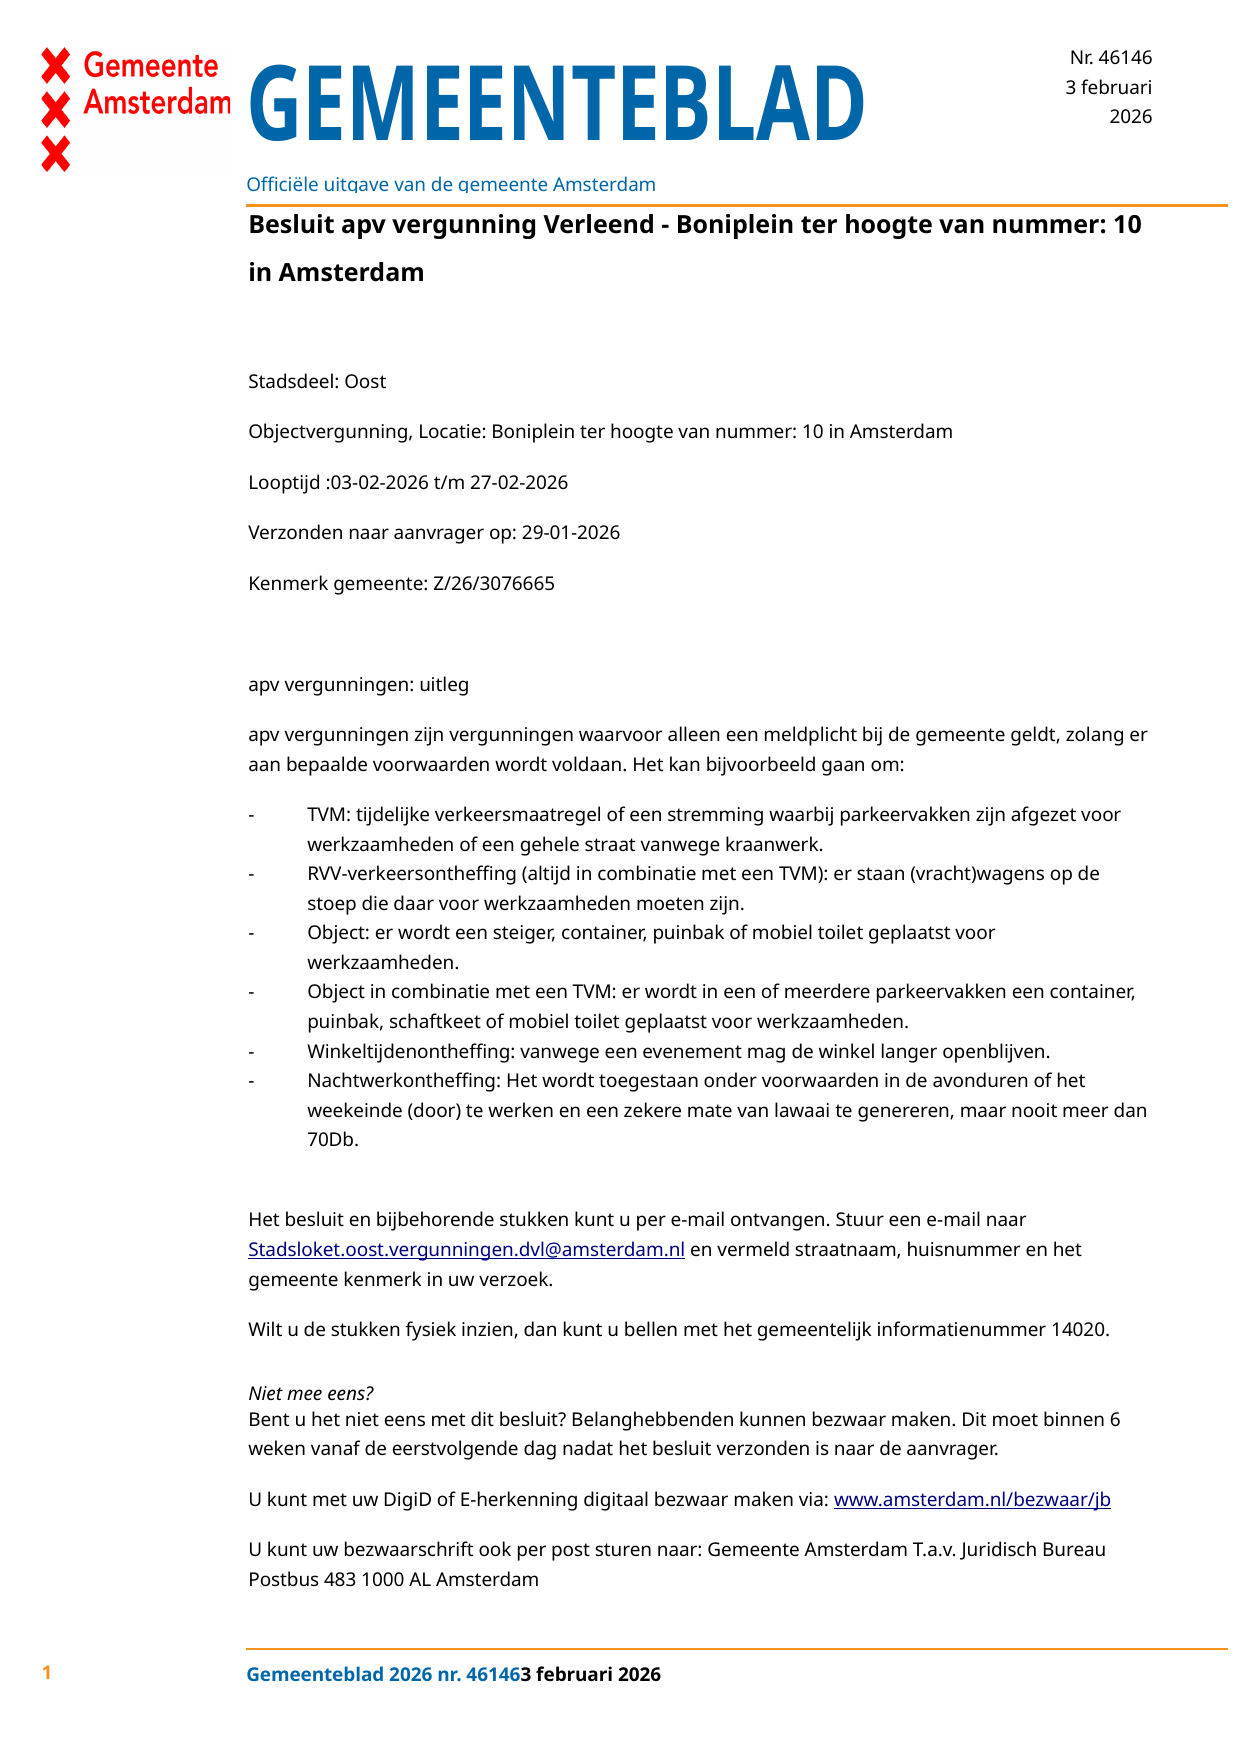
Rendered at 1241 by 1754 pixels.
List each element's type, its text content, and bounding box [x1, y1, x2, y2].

text U kunt uw bezwaarschrift ook per post sturen naar: Gemeente Amsterdam T.a.v. Juridisch Bureau Postbus 483 1000 AL Amsterdam [248, 1536, 1152, 1592]
list RVV-verkeersontheffing (altijd in combinatie met een TVM): er staan (vracht)wagens op de stoep die daar voor werkzaamheden moeten zijn. [248, 860, 1152, 916]
text Wilt u de stukken fysiek inzien, dan kunt u bellen met het gemeentelijk informatienummer 14020. [248, 1316, 1152, 1342]
text Looptijd :03-02-2026 t/m 27-02-2026 [248, 469, 1152, 495]
picture [41, 47, 231, 172]
text Het besluit en bijbehorende stukken kunt u per e-mail ontvangen. Stuur een e-mail naar Stadsloket.oost.vergunningen.dvl@amsterdam.nl en vermeld straatnaam, huisnummer en het gemeente kenmerk in uw verzoek. [248, 1207, 1152, 1292]
text Besluit apv vergunning Verleend - Boniplein ter hoogte van nummer: 10 in Amsterdam [248, 207, 1152, 288]
text Niet mee eens? [248, 1380, 1152, 1406]
text U kunt met uw DigiD of E-herkenning digitaal bezwaar maken via: www.amsterdam.nl/bezwaar/jb [248, 1486, 1152, 1512]
list Object in combinatie met een TVM: er wordt in een of meerdere parkeervakken een container, puinbak, schaftkeet of mobiel toilet geplaatst voor werkzaamheden. [248, 979, 1152, 1034]
list Winkeltijdenontheffing: vanwege een evenement mag de winkel langer openblijven. [248, 1038, 1152, 1064]
text apv vergunningen: uitleg [248, 671, 1152, 697]
text Kenmerk gemeente: Z/26/3076665 [248, 570, 1152, 596]
list Object: er wordt een steiger, container, puinbak of mobiel toilet geplaatst voor werkzaamheden. [248, 919, 1152, 975]
text Bent u het niet eens met dit besluit? Belanghebbenden kunnen bezwaar maken. Dit moet binnen 6 weken vanaf de eerstvolgende dag nadat het besluit verzonden is naar de aanvrager. [248, 1406, 1152, 1461]
list TVM: tijdelijke verkeersmaatregel of een stremming waarbij parkeervakken zijn afgezet voor werkzaamheden of een gehele straat vanwege kraanwerk. [248, 801, 1152, 857]
text apv vergunningen zijn vergunningen waarvoor alleen een meldplicht bij de gemeente geldt, zolang er aan bepaalde voorwaarden wordt voldaan. Het kan bijvoorbeeld gaan om: [248, 721, 1152, 777]
text Objectvergunning, Locatie: Boniplein ter hoogte van nummer: 10 in Amsterdam [248, 419, 1152, 444]
list Nachtwerkontheffing: Het wordt toegestaan onder voorwaarden in de avonduren of het weekeinde (door) te werken en een zekere mate van lawaai te genereren, maar nooit meer dan 70Db. [248, 1067, 1152, 1152]
text Verzonden naar aanvrager op: 29-01-2026 [248, 519, 1152, 545]
text Stadsdeel: Oost [248, 368, 1152, 394]
